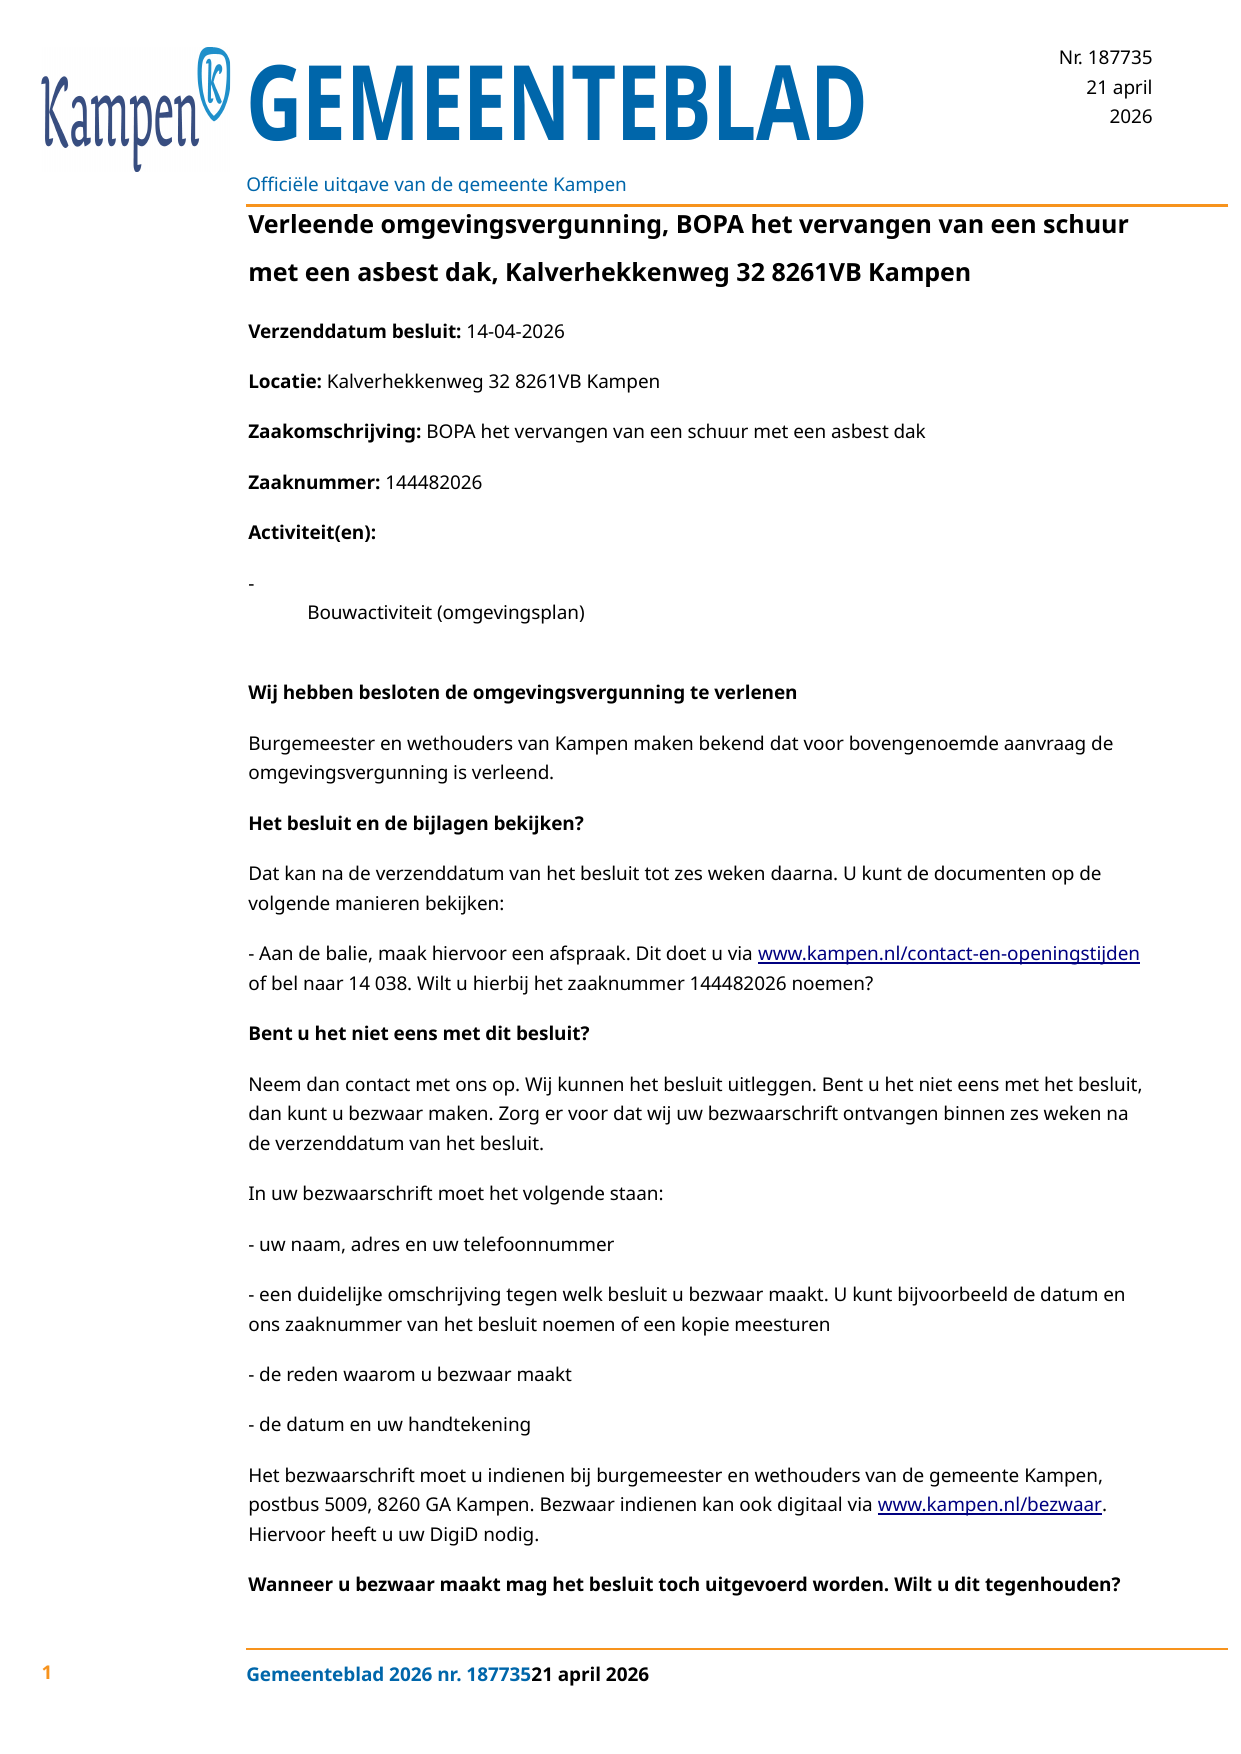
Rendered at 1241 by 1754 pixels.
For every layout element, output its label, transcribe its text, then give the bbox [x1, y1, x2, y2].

text Neem dan contact met ons op. Wij kunnen het besluit uitleggen. Bent u het niet eens met het besluit, dan kunt u bezwaar maken. Zorg er voor dat wij uw bezwaarschrift ontvangen binnen zes weken na de verzenddatum van het besluit. [248, 1071, 1152, 1156]
text Dat kan na de verzenddatum van het besluit tot zes weken daarna. U kunt de documenten op de volgende manieren bekijken: [248, 860, 1152, 916]
text - de reden waarom u bezwaar maakt [248, 1361, 1152, 1387]
text Het besluit en de bijlagen bekijken? [248, 810, 1152, 836]
text Zaaknummer: 144482026 [248, 469, 1152, 495]
text - een duidelijke omschrijving tegen welk besluit u bezwaar maakt. U kunt bijvoorbeeld de datum en ons zaaknummer van het besluit noemen of een kopie meesturen [248, 1281, 1152, 1337]
text Wij hebben besloten de omgevingsvergunning te verlenen [248, 679, 1152, 705]
list Bouwactiviteit (omgevingsplan) [248, 599, 1152, 625]
text Bent u het niet eens met dit besluit? [248, 1020, 1152, 1046]
text Zaakomschrijving: BOPA het vervangen van een schuur met een asbest dak [248, 419, 1152, 444]
text Activiteit(en): [248, 519, 1152, 545]
text Verzenddatum besluit: 14-04-2026 [248, 318, 1152, 344]
text In uw bezwaarschrift moet het volgende staan: [248, 1180, 1152, 1206]
text - de datum en uw handtekening [248, 1412, 1152, 1437]
text Wanneer u bezwaar maakt mag het besluit toch uitgevoerd worden. Wilt u dit tegenhouden? [248, 1572, 1152, 1597]
picture [41, 47, 231, 172]
text Verleende omgevingsvergunning, BOPA het vervangen van een schuur met een asbest dak, Kalverhekkenweg 32 8261VB Kampen [248, 207, 1152, 288]
text Burgemeester en wethouders van Kampen maken bekend dat voor bovengenoemde aanvraag de omgevingsvergunning is verleend. [248, 730, 1152, 785]
text - Aan de balie, maak hiervoor een afspraak. Dit doet u via www.kampen.nl/contact-en-openingstijden of bel naar 14 038. Wilt u hierbij het zaaknummer 144482026 noemen? [248, 940, 1152, 996]
text - uw naam, adres en uw telefoonnummer [248, 1231, 1152, 1257]
text Het bezwaarschrift moet u indienen bij burgemeester en wethouders van de gemeente Kampen, postbus 5009, 8260 GA Kampen. Bezwaar indienen kan ook digitaal via www.kampen.nl/bezwaar. Hiervoor heeft u uw DigiD nodig. [248, 1462, 1152, 1547]
text Locatie: Kalverhekkenweg 32 8261VB Kampen [248, 368, 1152, 394]
